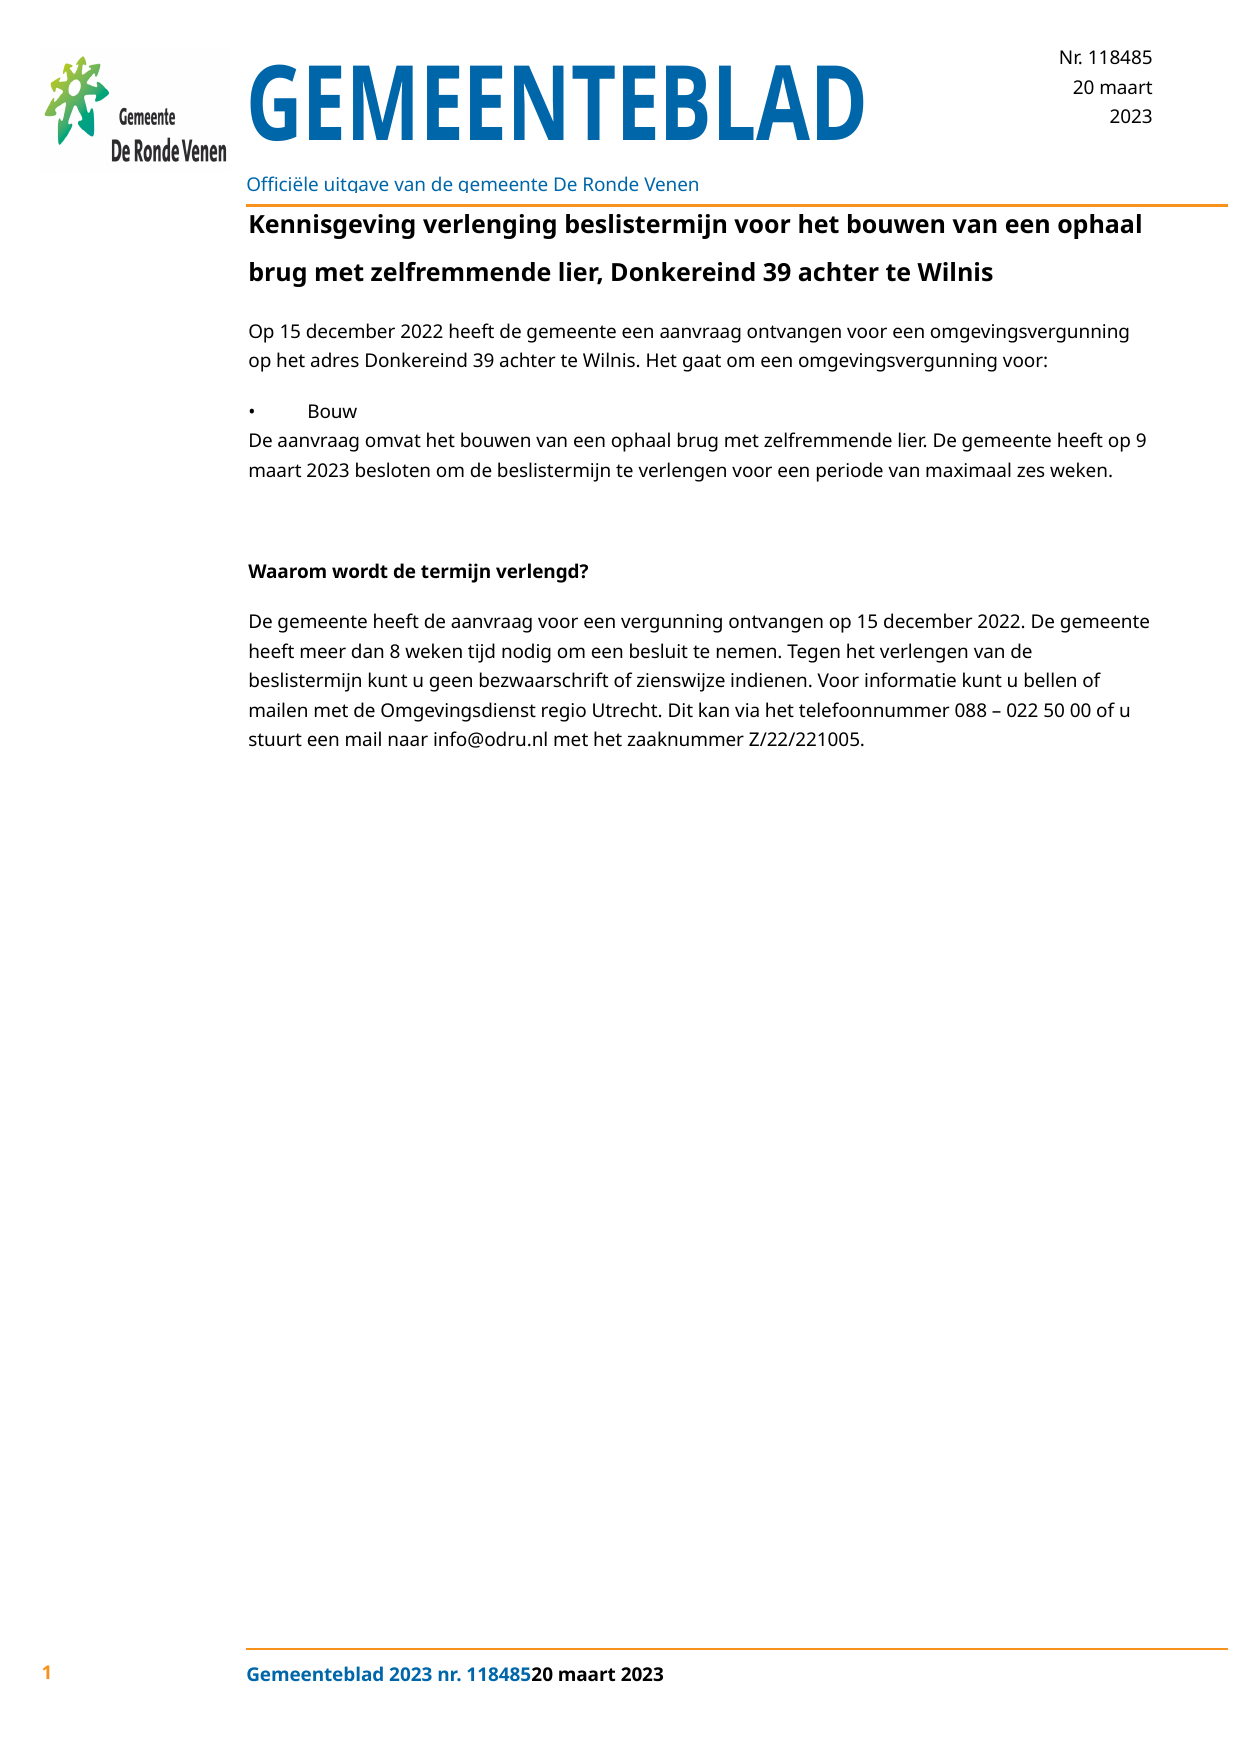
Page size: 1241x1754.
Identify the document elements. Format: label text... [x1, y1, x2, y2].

text Waarom wordt de termijn verlengd? [248, 558, 1152, 584]
list Bouw [248, 398, 1152, 424]
text Kennisgeving verlenging beslistermijn voor het bouwen van een ophaal brug met zelfremmende lier, Donkereind 39 achter te Wilnis [248, 207, 1152, 288]
text De aanvraag omvat het bouwen van een ophaal brug met zelfremmende lier. De gemeente heeft op 9 maart 2023 besloten om de beslistermijn te verlengen voor een periode van maximaal zes weken. [248, 427, 1152, 483]
text Op 15 december 2022 heeft de gemeente een aanvraag ontvangen voor een omgevingsvergunning op het adres Donkereind 39 achter te Wilnis. Het gaat om een omgevingsvergunning voor: [248, 318, 1152, 373]
text De gemeente heeft de aanvraag voor een vergunning ontvangen op 15 december 2022. De gemeente heeft meer dan 8 weken tijd nodig om een besluit te nemen. Tegen het verlengen van de beslistermijn kunt u geen bezwaarschrift of zienswijze indienen. Voor informatie kunt u bellen of mailen met de Omgevingsdienst regio Utrecht. Dit kan via het telefoonnummer 088 – 022 50 00 of u stuurt een mail naar info@odru.nl met het zaaknummer Z/22/221005. [248, 608, 1152, 752]
picture [41, 47, 231, 172]
